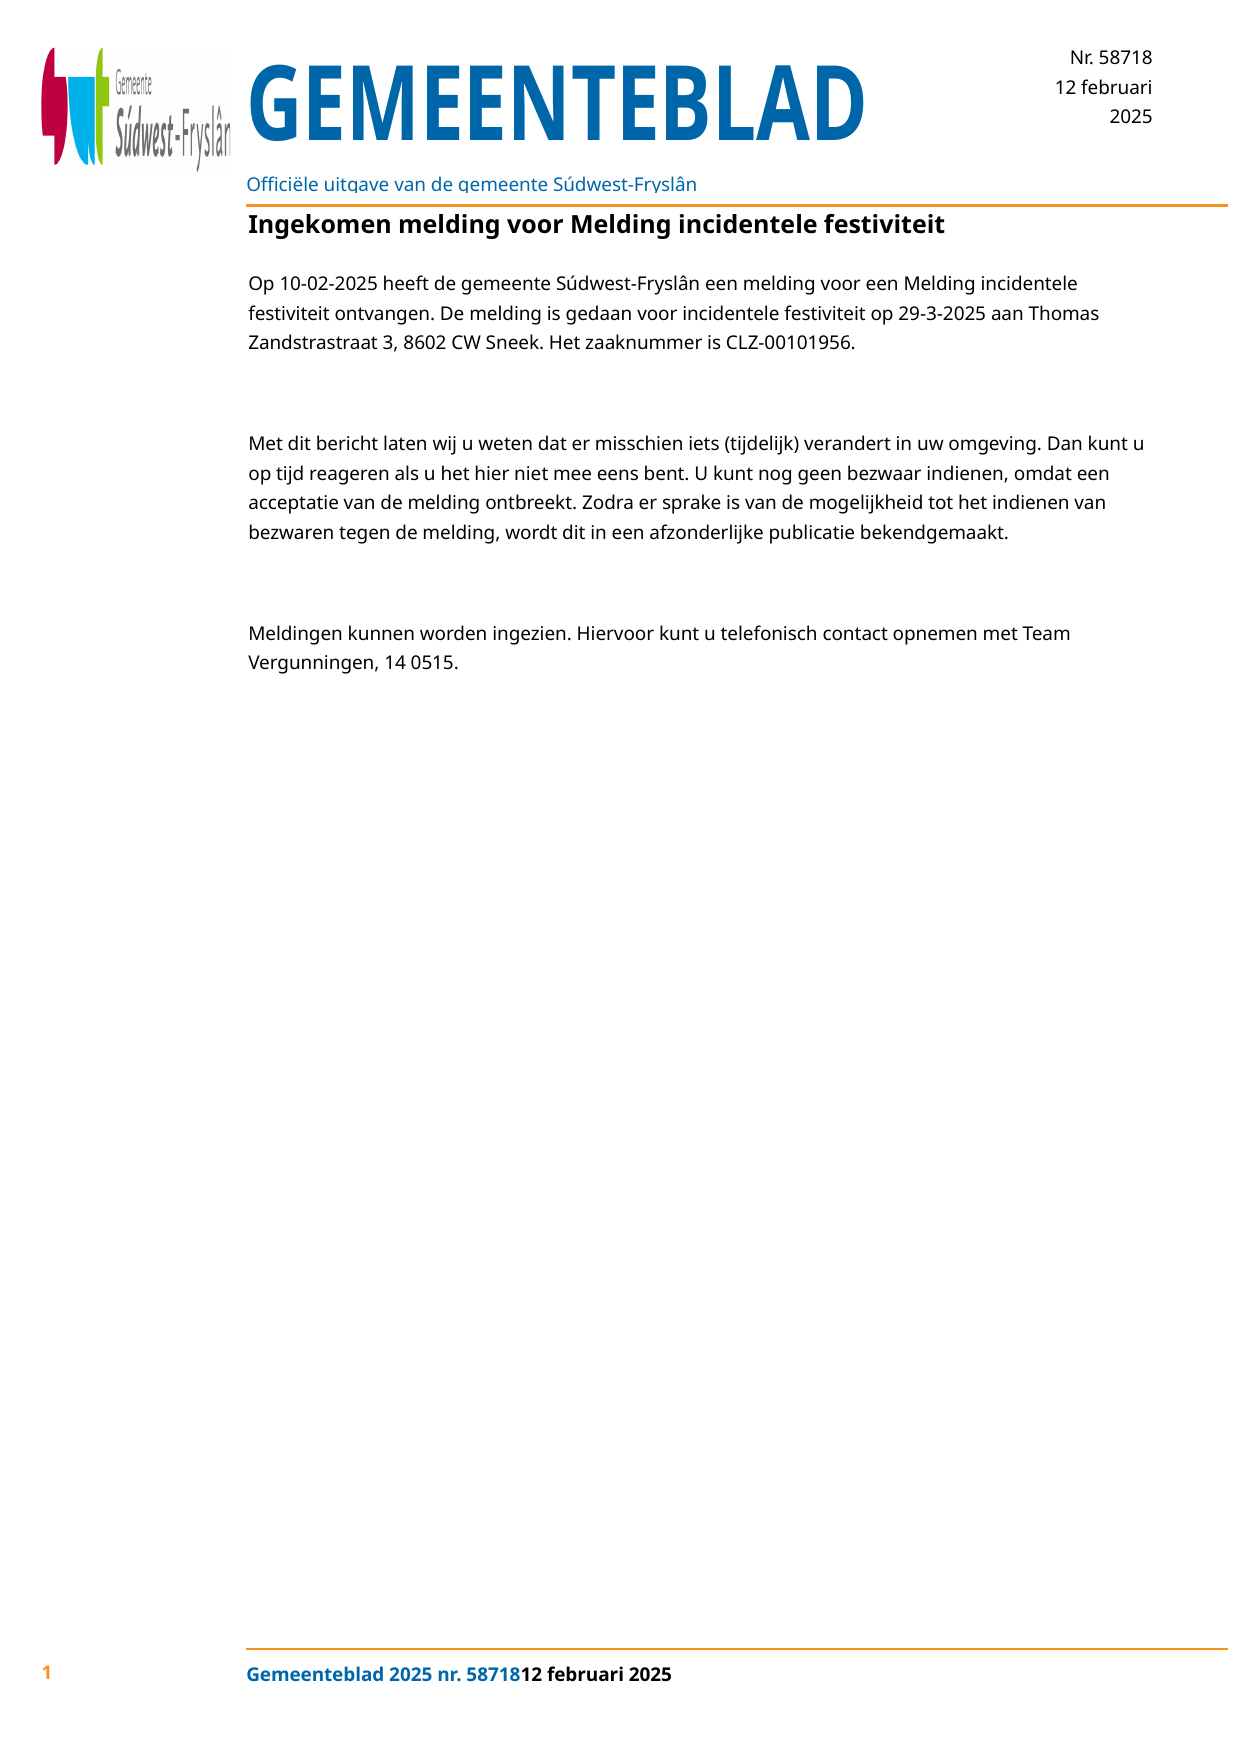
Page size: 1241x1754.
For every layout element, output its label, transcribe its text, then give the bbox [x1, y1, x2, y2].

text Meldingen kunnen worden ingezien. Hiervoor kunt u telefonisch contact opnemen met Team Vergunningen, 14 0515. [248, 620, 1152, 675]
text Met dit bericht laten wij u weten dat er misschien iets (tijdelijk) verandert in uw omgeving. Dan kunt u op tijd reageren als u het hier niet mee eens bent. U kunt nog geen bezwaar indienen, omdat een acceptatie van de melding ontbreekt. Zodra er sprake is van de mogelijkheid tot het indienen van bezwaren tegen de melding, wordt dit in een afzonderlijke publicatie bekendgemaakt. [248, 430, 1152, 545]
text Ingekomen melding voor Melding incidentele festiviteit [248, 207, 1152, 241]
picture [41, 47, 231, 172]
text Op 10-02-2025 heeft de gemeente Súdwest-Fryslân een melding voor een Melding incidentele festiviteit ontvangen. De melding is gedaan voor incidentele festiviteit op 29-3-2025 aan Thomas Zandstrastraat 3, 8602 CW Sneek. Het zaaknummer is CLZ-00101956. [248, 270, 1152, 355]
